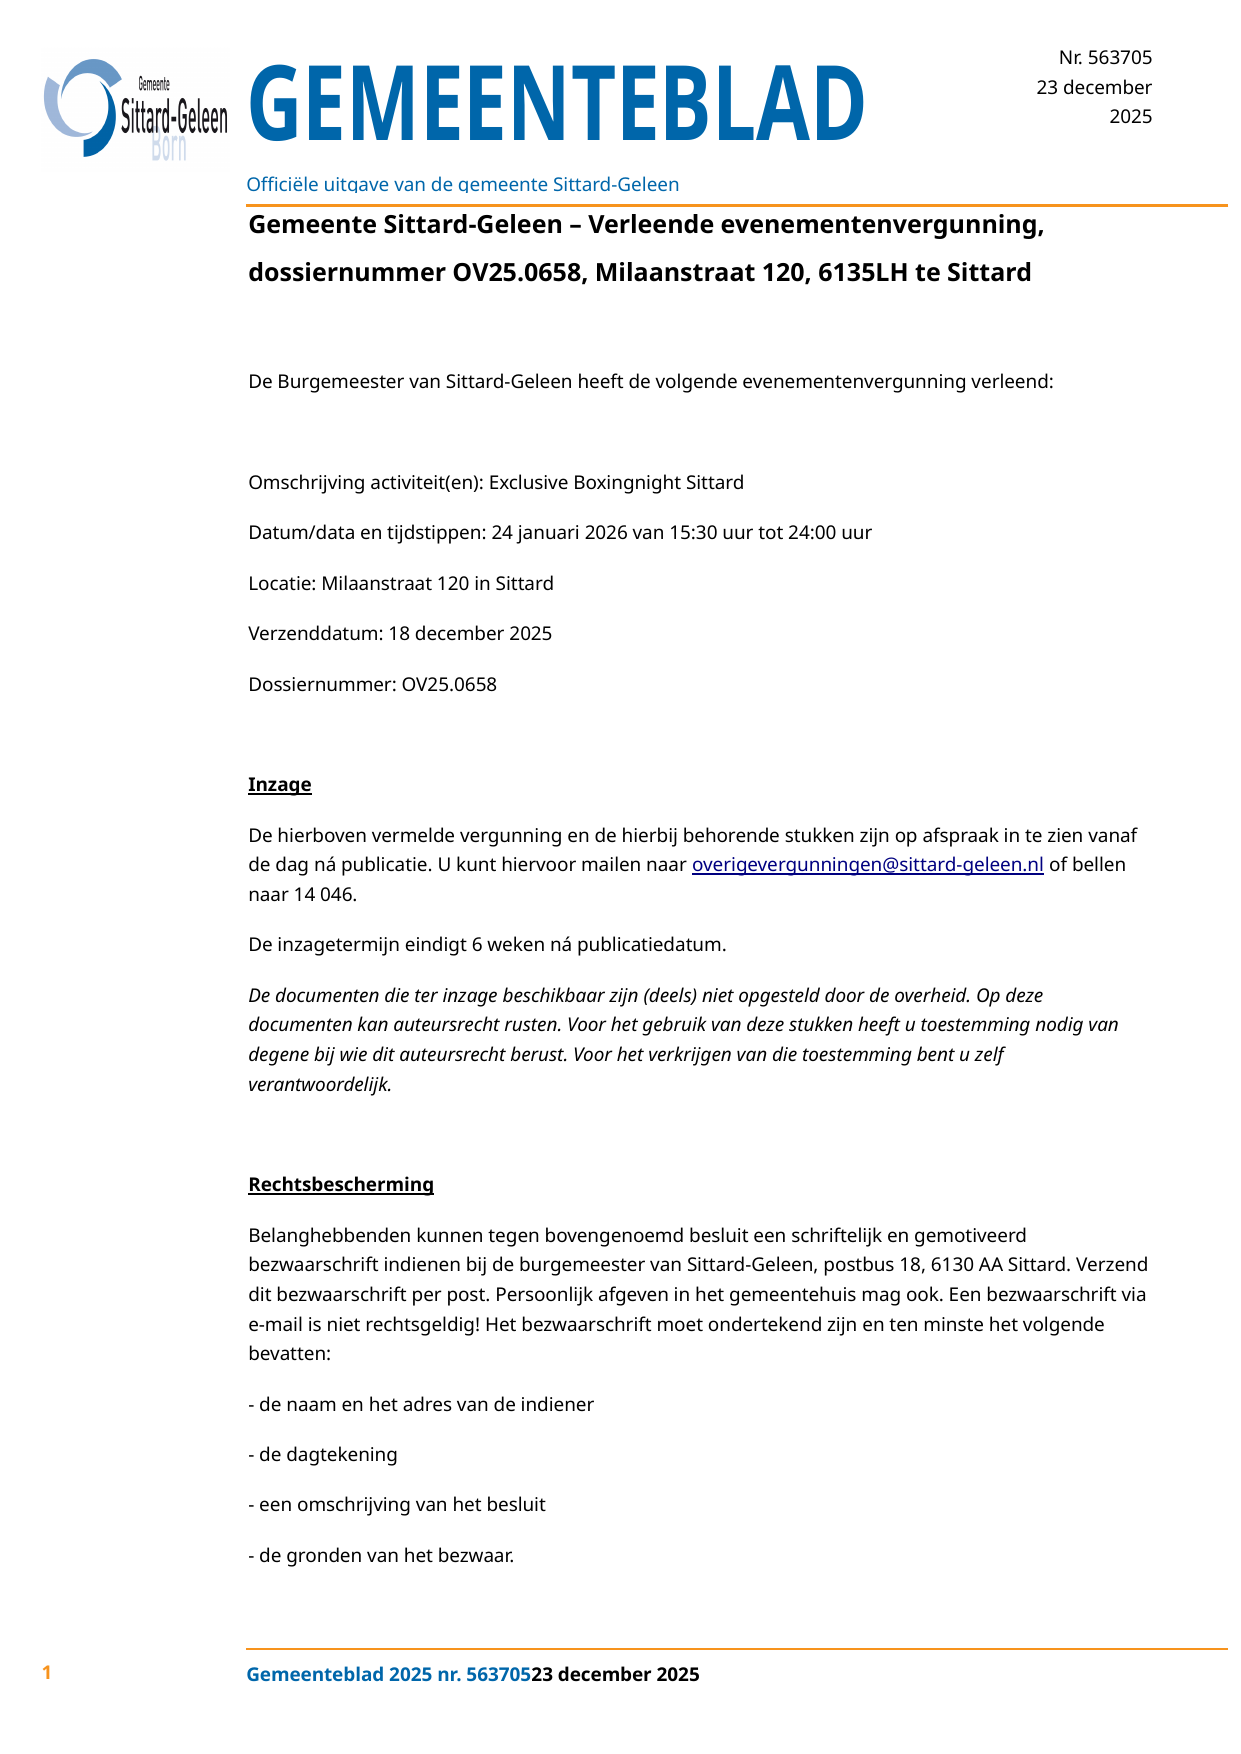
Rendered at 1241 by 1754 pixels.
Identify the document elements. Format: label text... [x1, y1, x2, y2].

text Locatie: Milaanstraat 120 in Sittard [248, 570, 1152, 596]
text De inzagetermijn eindigt 6 weken ná publicatiedatum. [248, 932, 1152, 957]
text De Burgemeester van Sittard-Geleen heeft de volgende evenementenvergunning verleend: [248, 368, 1152, 394]
text Verzenddatum: 18 december 2025 [248, 620, 1152, 646]
text De documenten die ter inzage beschikbaar zijn (deels) niet opgesteld door de overheid. Op deze documenten kan auteursrecht rusten. Voor het gebruik van deze stukken heeft u toestemming nodig van degene bij wie dit auteursrecht berust. Voor het verkrijgen van die toestemming bent u zelf verantwoordelijk. [248, 982, 1152, 1097]
picture [41, 47, 231, 172]
text - een omschrijving van het besluit [248, 1492, 1152, 1517]
text - de naam en het adres van de indiener [248, 1391, 1152, 1417]
text Gemeente Sittard-Geleen – Verleende evenementenvergunning, dossiernummer OV25.0658, Milaanstraat 120, 6135LH te Sittard [248, 207, 1152, 288]
text De hierboven vermelde vergunning en de hierbij behorende stukken zijn op afspraak in te zien vanaf de dag ná publicatie. U kunt hiervoor mailen naar overigevergunningen@sittard-geleen.nl of bellen naar 14 046. [248, 822, 1152, 907]
text - de gronden van het bezwaar. [248, 1542, 1152, 1568]
text Omschrijving activiteit(en): Exclusive Boxingnight Sittard [248, 469, 1152, 495]
text Rechtsbescherming [248, 1172, 1152, 1197]
text Inzage [248, 772, 1152, 797]
text Dossiernummer: OV25.0658 [248, 671, 1152, 697]
text Belanghebbenden kunnen tegen bovengenoemd besluit een schriftelijk en gemotiveerd bezwaarschrift indienen bij de burgemeester van Sittard-Geleen, postbus 18, 6130 AA Sittard. Verzend dit bezwaarschrift per post. Persoonlijk afgeven in het gemeentehuis mag ook. Een bezwaarschrift via e-mail is niet rechtsgeldig! Het bezwaarschrift moet ondertekend zijn en ten minste het volgende bevatten: [248, 1222, 1152, 1366]
text - de dagtekening [248, 1441, 1152, 1467]
text Datum/data en tijdstippen: 24 januari 2026 van 15:30 uur tot 24:00 uur [248, 519, 1152, 545]
